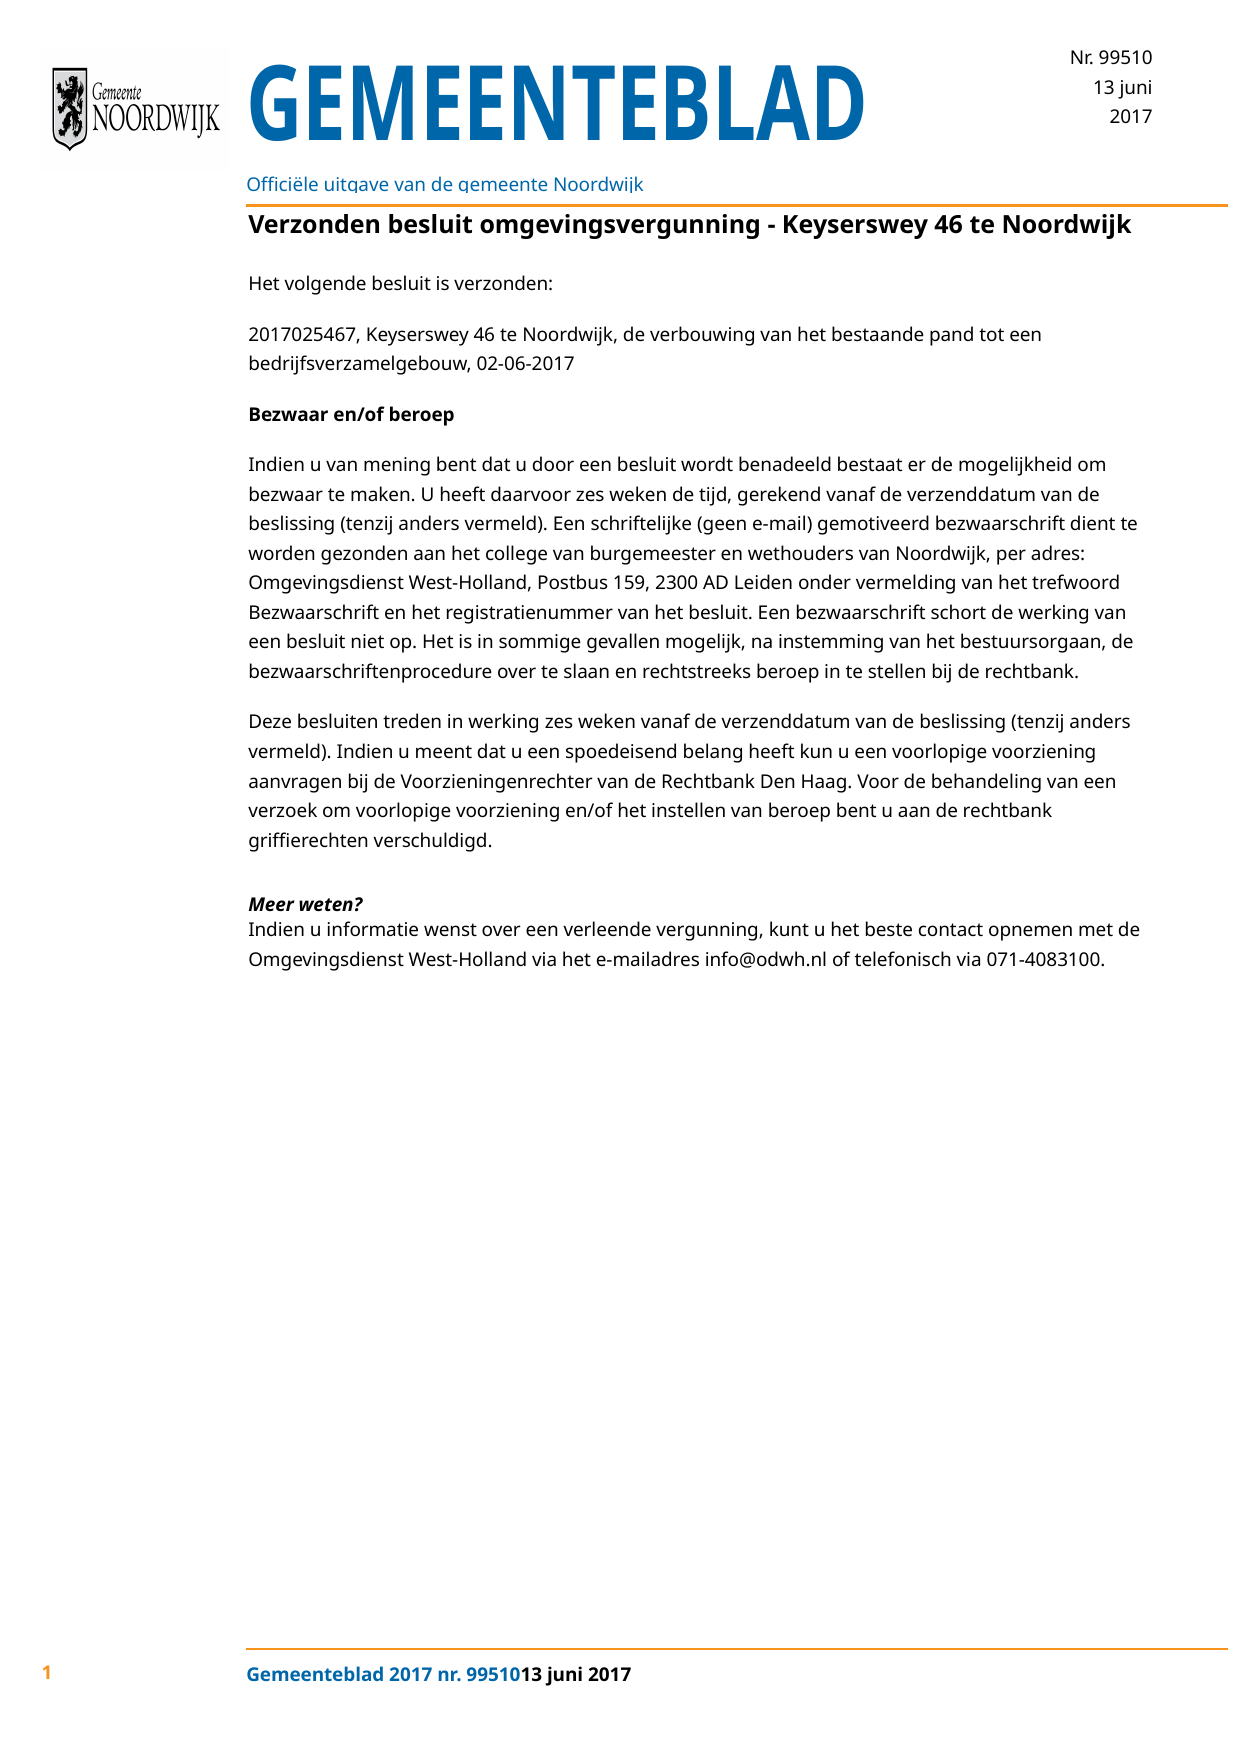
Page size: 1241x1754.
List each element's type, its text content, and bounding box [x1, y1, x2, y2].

text Indien u van mening bent dat u door een besluit wordt benadeeld bestaat er de mogelijkheid om bezwaar te maken. U heeft daarvoor zes weken de tijd, gerekend vanaf de verzenddatum van de beslissing (tenzij anders vermeld). Een schriftelijke (geen e-mail) gemotiveerd bezwaarschrift dient te worden gezonden aan het college van burgemeester en wethouders van Noordwijk, per adres: Omgevingsdienst West-Holland, Postbus 159, 2300 AD Leiden onder vermelding van het trefwoord Bezwaarschrift en het registratienummer van het besluit. Een bezwaarschrift schort de werking van een besluit niet op. Het is in sommige gevallen mogelijk, na instemming van het bestuursorgaan, de bezwaarschriftenprocedure over te slaan en rechtstreeks beroep in te stellen bij de rechtbank. [248, 451, 1152, 684]
text Indien u informatie wenst over een verleende vergunning, kunt u het beste contact opnemen met de Omgevingsdienst West-Holland via het e-mailadres info@odwh.nl of telefonisch via 071-4083100. [248, 917, 1152, 972]
text 2017025467, Keyserswey 46 te Noordwijk, de verbouwing van het bestaande pand tot een bedrijfsverzamelgebouw, 02-06-2017 [248, 321, 1152, 376]
text Deze besluiten treden in werking zes weken vanaf de verzenddatum van de beslissing (tenzij anders vermeld). Indien u meent dat u een spoedeisend belang heeft kun u een voorlopige voorziening aanvragen bij de Voorzieningenrechter van de Rechtbank Den Haag. Voor de behandeling van een verzoek om voorlopige voorziening en/of het instellen van beroep bent u aan de rechtbank griffierechten verschuldigd. [248, 709, 1152, 853]
text Verzonden besluit omgevingsvergunning - Keyserswey 46 te Noordwijk [248, 207, 1152, 241]
text Het volgende besluit is verzonden: [248, 270, 1152, 296]
text Bezwaar en/of beroep [248, 401, 1152, 426]
text Meer weten? [248, 891, 1152, 917]
picture [41, 47, 231, 172]
